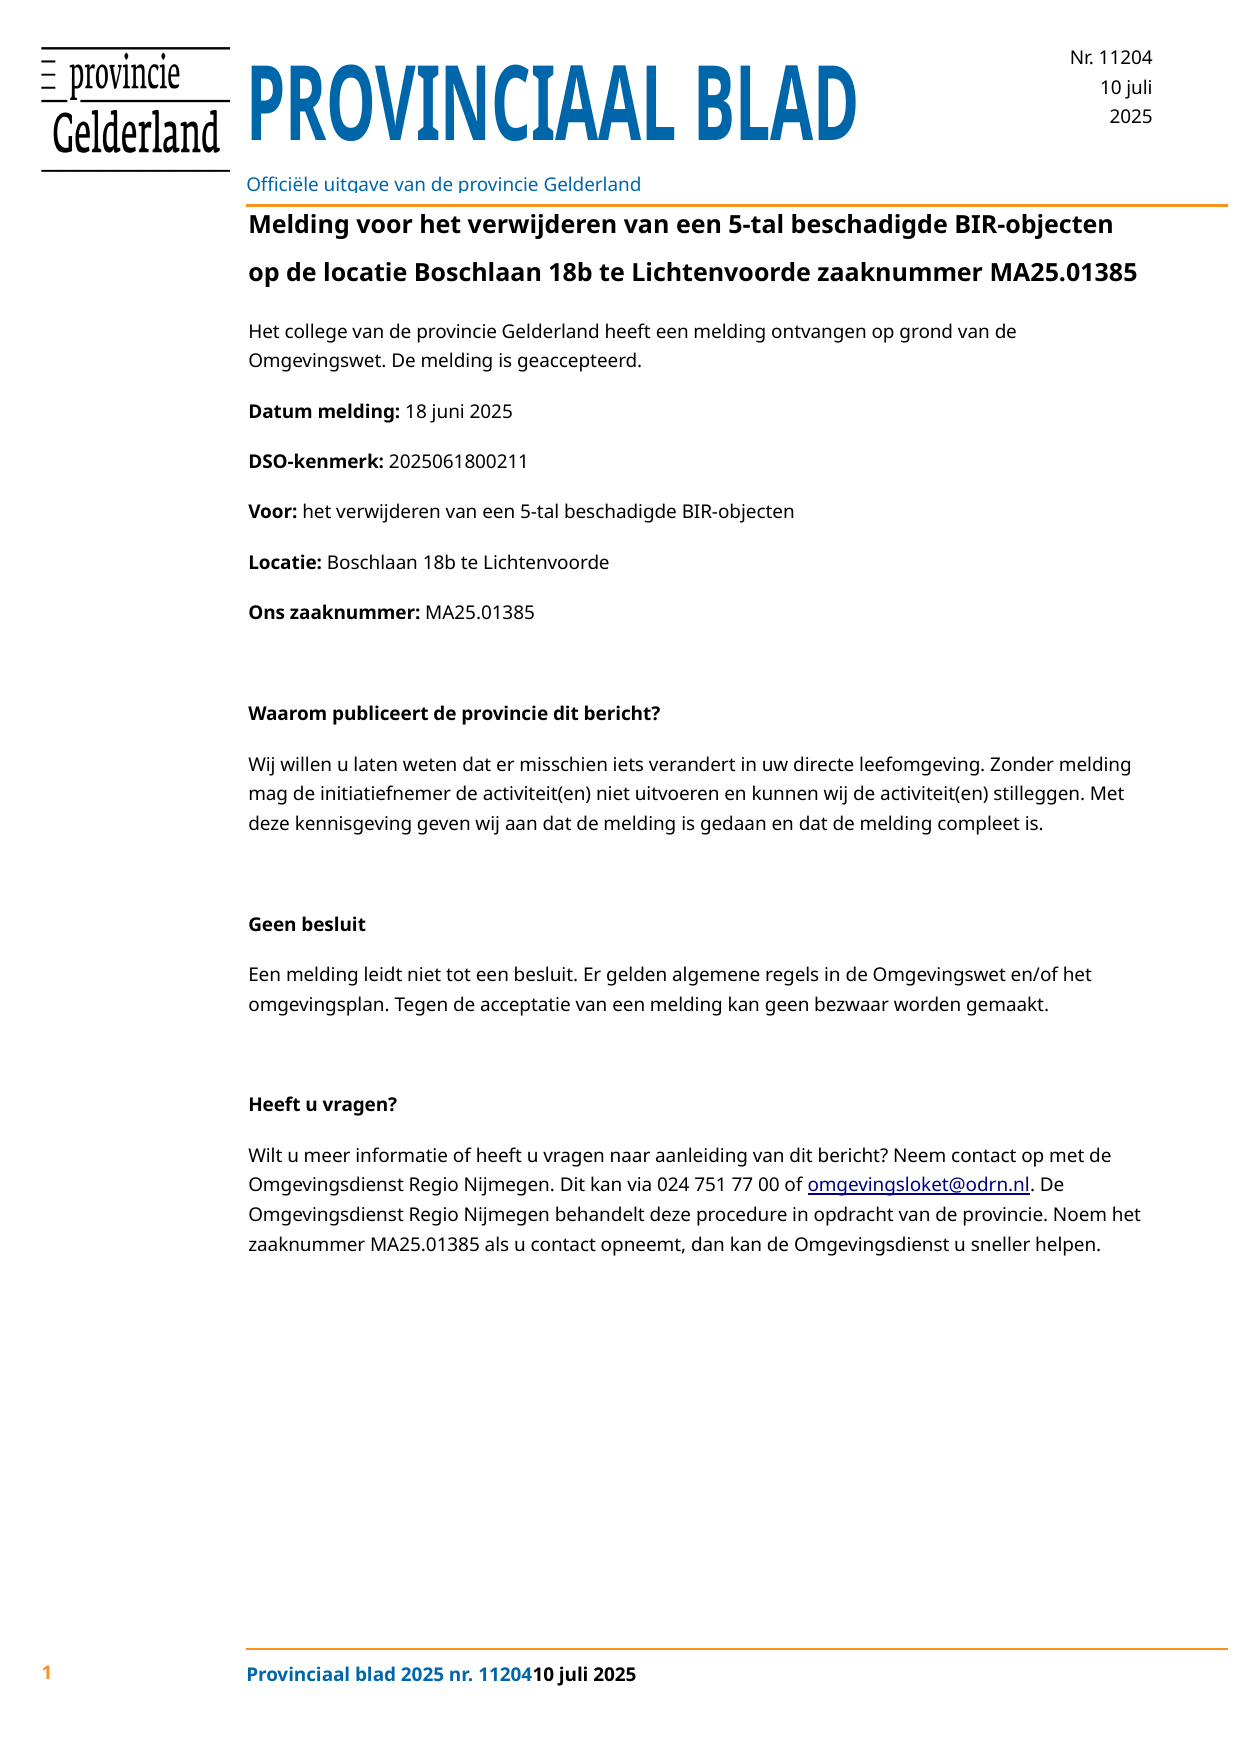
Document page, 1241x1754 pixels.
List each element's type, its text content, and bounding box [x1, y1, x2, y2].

text Melding voor het verwijderen van een 5-tal beschadigde BIR-objecten op de locatie Boschlaan 18b te Lichtenvoorde zaaknummer MA25.01385 [248, 207, 1152, 288]
text Locatie: Boschlaan 18b te Lichtenvoorde [248, 549, 1152, 575]
text Voor: het verwijderen van een 5-tal beschadigde BIR-objecten [248, 499, 1152, 524]
text Wilt u meer informatie of heeft u vragen naar aanleiding van dit bericht? Neem contact op met de Omgevingsdienst Regio Nijmegen. Dit kan via 024 751 77 00 of omgevingsloket@odrn.nl. De Omgevingsdienst Regio Nijmegen behandelt deze procedure in opdracht van de provincie. Noem het zaaknummer MA25.01385 als u contact opneemt, dan kan de Omgevingsdienst u sneller helpen. [248, 1142, 1152, 1257]
text Ons zaaknummer: MA25.01385 [248, 599, 1152, 625]
text Geen besluit [248, 911, 1152, 937]
text Waarom publiceert de provincie dit bericht? [248, 700, 1152, 726]
picture [41, 47, 231, 172]
text Een melding leidt niet tot een besluit. Er gelden algemene regels in de Omgevingswet en/of het omgevingsplan. Tegen de acceptatie van een melding kan geen bezwaar worden gemaakt. [248, 961, 1152, 1017]
text Het college van de provincie Gelderland heeft een melding ontvangen op grond van de Omgevingswet. De melding is geaccepteerd. [248, 318, 1152, 373]
text Heeft u vragen? [248, 1092, 1152, 1117]
text Datum melding: 18 juni 2025 [248, 398, 1152, 424]
text DSO-kenmerk: 2025061800211 [248, 448, 1152, 474]
text Wij willen u laten weten dat er misschien iets verandert in uw directe leefomgeving. Zonder melding mag de initiatiefnemer de activiteit(en) niet uitvoeren en kunnen wij de activiteit(en) stilleggen. Met deze kennisgeving geven wij aan dat de melding is gedaan en dat de melding compleet is. [248, 751, 1152, 836]
